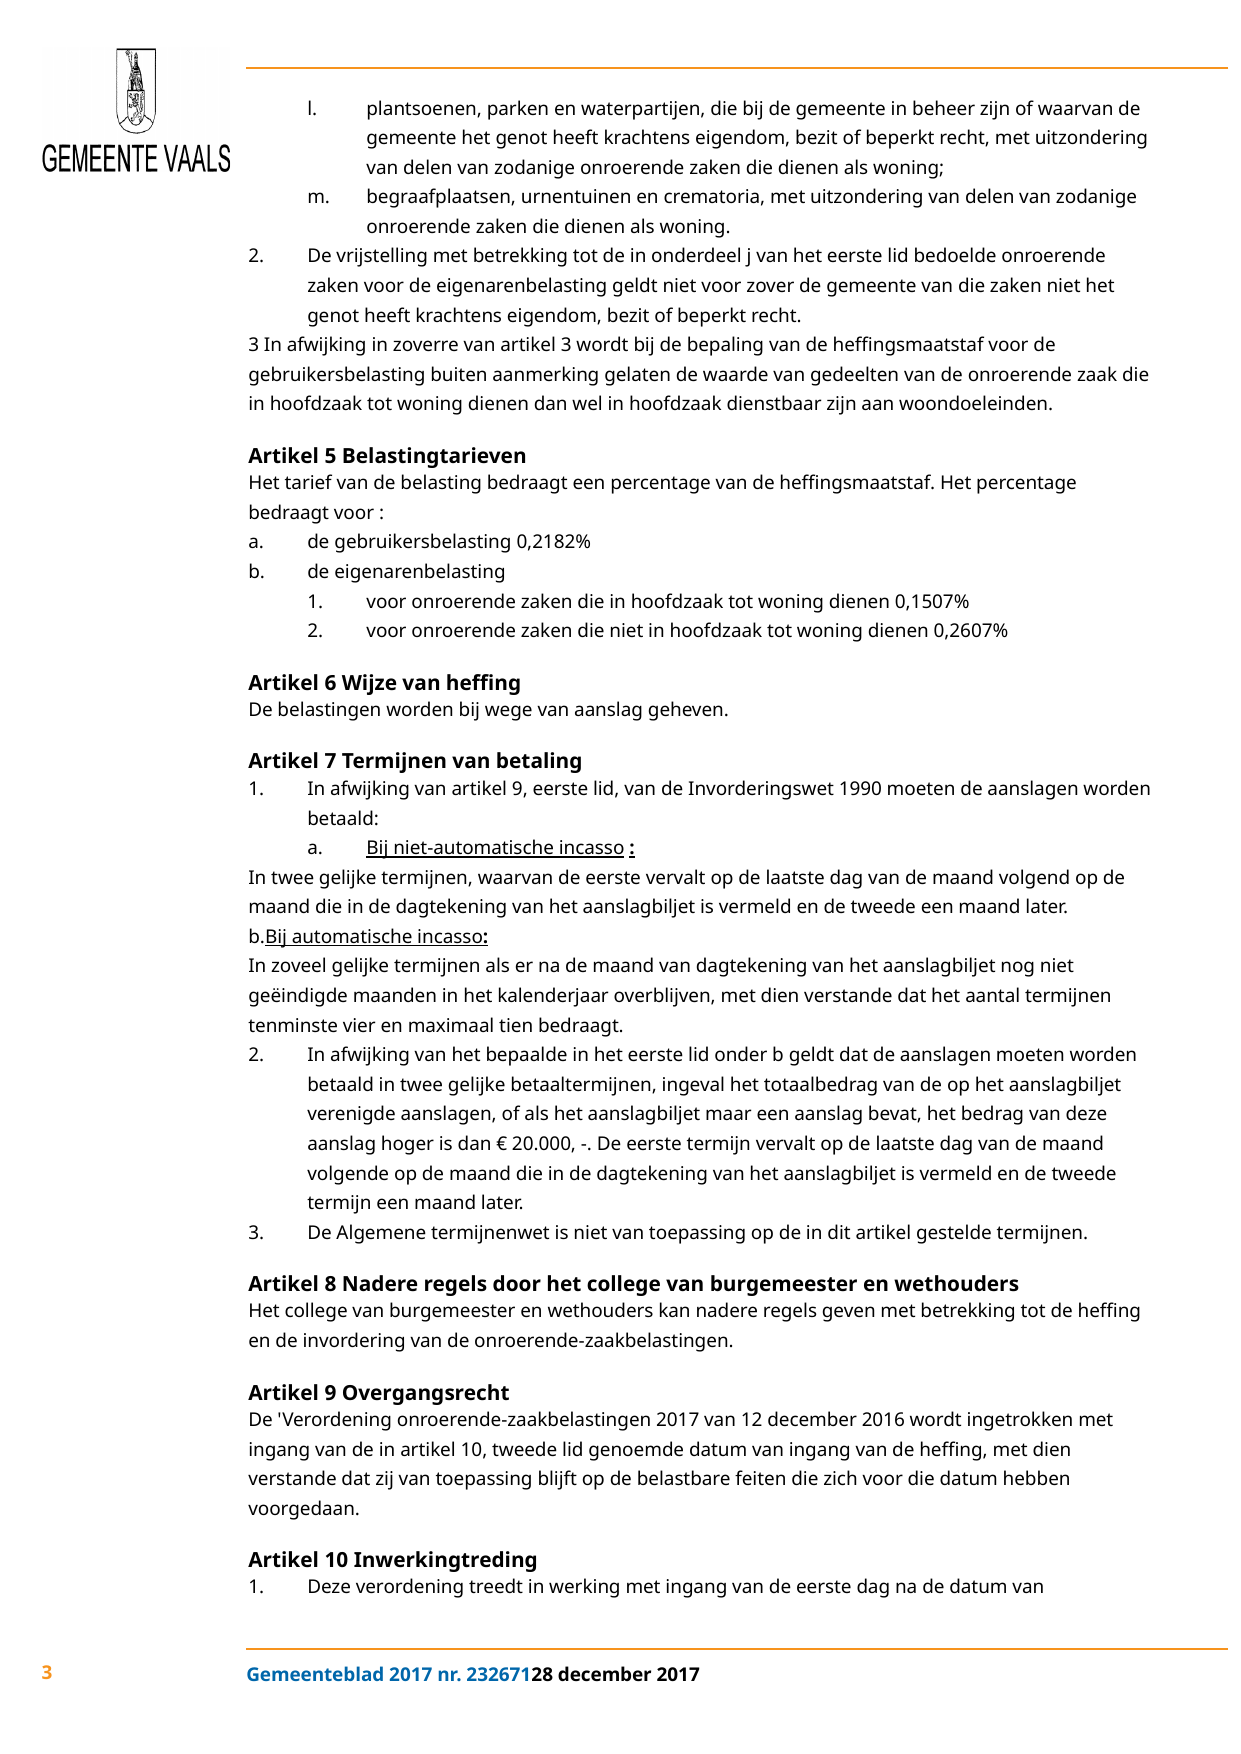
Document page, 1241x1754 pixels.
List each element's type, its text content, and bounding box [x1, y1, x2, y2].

text De 'Verordening onroerende-zaakbelastingen 2017 van 12 december 2016 wordt ingetrokken met ingang van de in artikel 10, tweede lid genoemde datum van ingang van de heffing, met dien verstande dat zij van toepassing blijft op de belastbare feiten die zich voor die datum hebben voorgedaan. [248, 1406, 1152, 1521]
list De Algemene termijnenwet is niet van toepassing op de in dit artikel gestelde termijnen. [248, 1219, 1152, 1244]
text Artikel 7 Termijnen van betaling [248, 747, 1152, 775]
list Deze verordening treedt in werking met ingang van de eerste dag na de datum van [248, 1574, 1152, 1599]
list plantsoenen, parken en waterpartijen, die bij de gemeente in beheer zijn of waarvan de gemeente het genot heeft krachtens eigendom, bezit of beperkt recht, met uitzondering van delen van zodanige onroerende zaken die dienen als woning; [307, 95, 1152, 180]
text Artikel 10 Inwerkingtreding [248, 1545, 1152, 1574]
list De vrijstelling met betrekking tot de in onderdeel j van het eerste lid bedoelde onroerende zaken voor de eigenarenbelasting geldt niet voor zover de gemeente van die zaken niet het genot heeft krachtens eigendom, bezit of beperkt recht. [248, 243, 1152, 328]
list begraafplaatsen, urnentuinen en crematoria, met uitzondering van delen van zodanige onroerende zaken die dienen als woning. [307, 183, 1152, 239]
list voor onroerende zaken die in hoofdzaak tot woning dienen 0,1507% [307, 588, 1152, 613]
text Artikel 5 Belastingtarieven [248, 441, 1152, 469]
text b.Bij automatische incasso: [248, 923, 1152, 949]
text Artikel 9 Overgangsrecht [248, 1378, 1152, 1406]
text 3 In afwijking in zoverre van artikel 3 wordt bij de bepaling van de heffingsmaatstaf voor de gebruikersbelasting buiten aanmerking gelaten de waarde van gedeelten van de onroerende zaak die in hoofdzaak tot woning dienen dan wel in hoofdzaak dienstbaar zijn aan woondoeleinden. [248, 331, 1152, 416]
text De belastingen worden bij wege van aanslag geheven. [248, 696, 1152, 722]
text In zoveel gelijke termijnen als er na de maand van dagtekening van het aanslagbiljet nog niet geëindigde maanden in het kalenderjaar overblijven, met dien verstande dat het aantal termijnen tenminste vier en maximaal tien bedraagt. [248, 953, 1152, 1037]
picture [41, 47, 231, 172]
list Bij niet-automatische incasso : [307, 834, 1152, 860]
text Artikel 8 Nadere regels door het college van burgemeester en wethouders [248, 1269, 1152, 1298]
text Het college van burgemeester en wethouders kan nadere regels geven met betrekking tot de heffing en de invordering van de onroerende-zaakbelastingen. [248, 1298, 1152, 1353]
list voor onroerende zaken die niet in hoofdzaak tot woning dienen 0,2607% [307, 617, 1152, 643]
list de eigenarenbelasting [248, 558, 1152, 584]
text Het tarief van de belasting bedraagt een percentage van de heffingsmaatstaf. Het percentage bedraagt voor : [248, 469, 1152, 525]
text In twee gelijke termijnen, waarvan de eerste vervalt op de laatste dag van de maand volgend op de maand die in de dagtekening van het aanslagbiljet is vermeld en de tweede een maand later. [248, 864, 1152, 919]
list In afwijking van artikel 9, eerste lid, van de Invorderingswet 1990 moeten de aanslagen worden betaald: [248, 775, 1152, 830]
list In afwijking van het bepaalde in het eerste lid onder b geldt dat de aanslagen moeten worden betaald in twee gelijke betaaltermijnen, ingeval het totaalbedrag van de op het aanslagbiljet verenigde aanslagen, of als het aanslagbiljet maar een aanslag bevat, het bedrag van deze aanslag hoger is dan € 20.000, -. De eerste termijn vervalt op de laatste dag van de maand volgende op de maand die in de dagtekening van het aanslagbiljet is vermeld en de tweede termijn een maand later. [248, 1041, 1152, 1215]
list de gebruikersbelasting 0,2182% [248, 529, 1152, 554]
text Artikel 6 Wijze van heffing [248, 668, 1152, 696]
